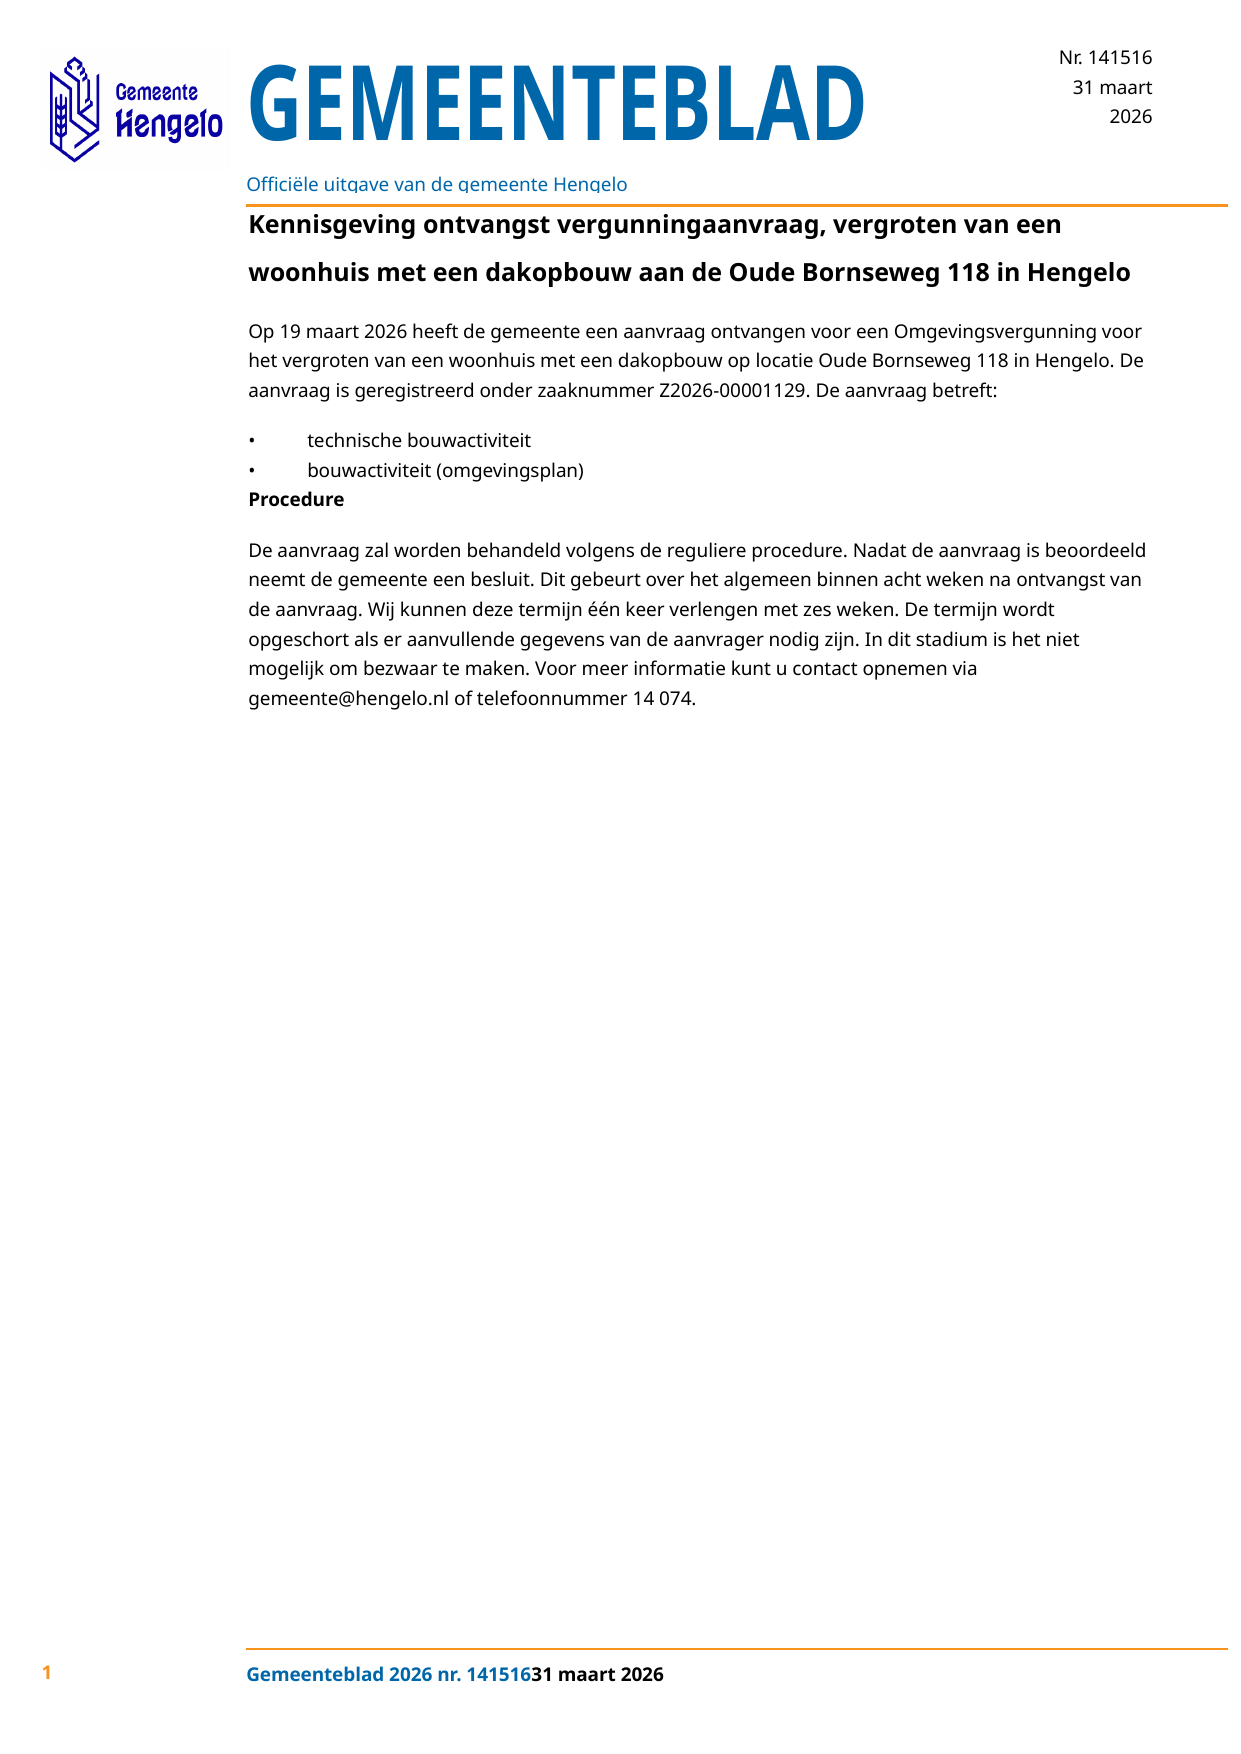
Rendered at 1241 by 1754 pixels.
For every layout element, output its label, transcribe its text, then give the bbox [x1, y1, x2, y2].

text Kennisgeving ontvangst vergunningaanvraag, vergroten van een woonhuis met een dakopbouw aan de Oude Bornseweg 118 in Hengelo [248, 207, 1152, 288]
list bouwactiviteit (omgevingsplan) [248, 457, 1152, 483]
text Procedure [248, 487, 1152, 512]
text Op 19 maart 2026 heeft de gemeente een aanvraag ontvangen voor een Omgevingsvergunning voor het vergroten van een woonhuis met een dakopbouw op locatie Oude Bornseweg 118 in Hengelo. De aanvraag is geregistreerd onder zaaknummer Z2026-00001129. De aanvraag betreft: [248, 318, 1152, 403]
text De aanvraag zal worden behandeld volgens de reguliere procedure. Nadat de aanvraag is beoordeeld neemt de gemeente een besluit. Dit gebeurt over het algemeen binnen acht weken na ontvangst van de aanvraag. Wij kunnen deze termijn één keer verlengen met zes weken. De termijn wordt opgeschort als er aanvullende gegevens van de aanvrager nodig zijn. In dit stadium is het niet mogelijk om bezwaar te maken. Voor meer informatie kunt u contact opnemen via gemeente@hengelo.nl of telefoonnummer 14 074. [248, 537, 1152, 711]
picture [41, 47, 231, 172]
list technische bouwactiviteit [248, 427, 1152, 453]
